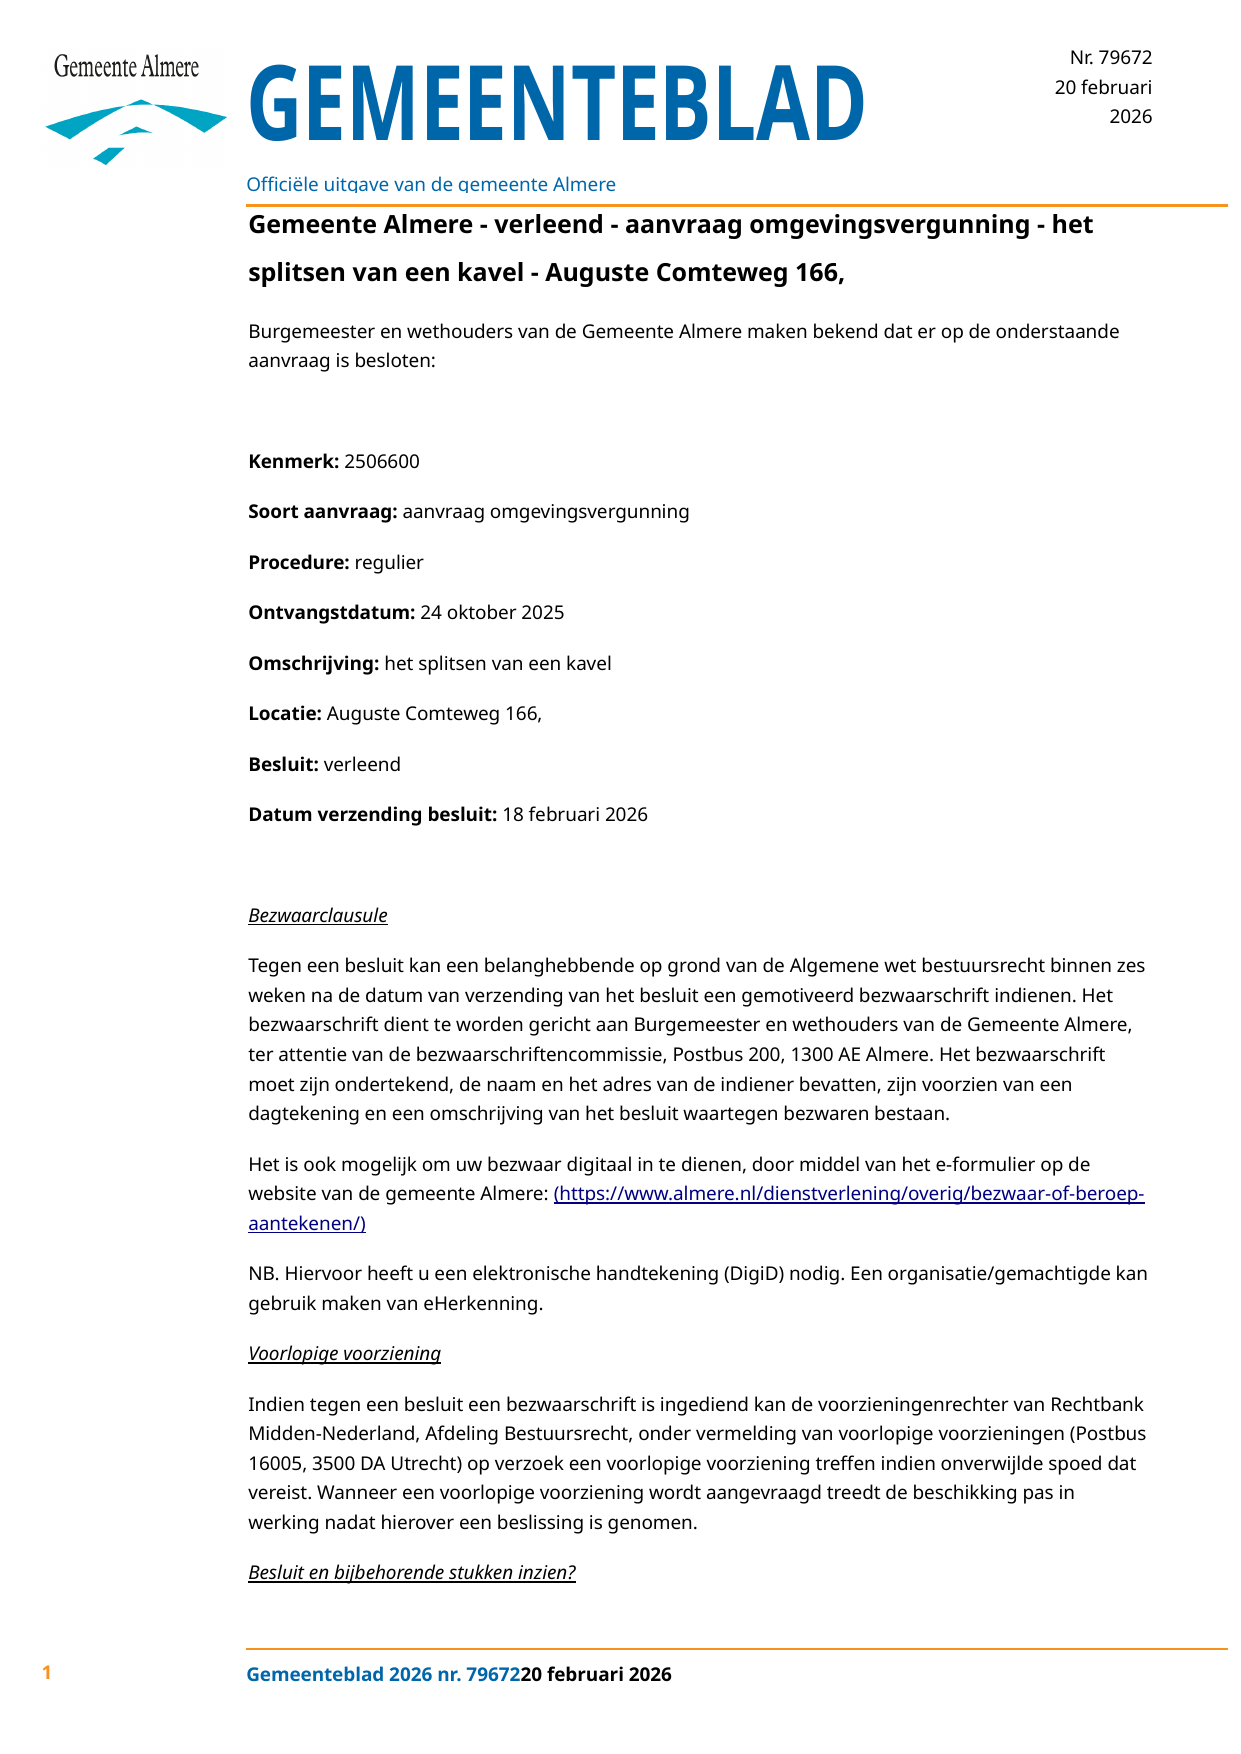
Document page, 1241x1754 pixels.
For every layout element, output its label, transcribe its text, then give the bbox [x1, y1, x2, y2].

text Besluit: verleend [248, 751, 1152, 777]
text Tegen een besluit kan een belanghebbende op grond van de Algemene wet bestuursrecht binnen zes weken na de datum van verzending van het besluit een gemotiveerd bezwaarschrift indienen. Het bezwaarschrift dient te worden gericht aan Burgemeester en wethouders van de Gemeente Almere, ter attentie van de bezwaarschriftencommissie, Postbus 200, 1300 AE Almere. Het bezwaarschrift moet zijn ondertekend, de naam en het adres van de indiener bevatten, zijn voorzien van een dagtekening en een omschrijving van het besluit waartegen bezwaren bestaan. [248, 952, 1152, 1126]
text Locatie: Auguste Comteweg 166, [248, 700, 1152, 726]
text Soort aanvraag: aanvraag omgevingsvergunning [248, 499, 1152, 524]
text Besluit en bijbehorende stukken inzien? [248, 1559, 1152, 1585]
picture [41, 47, 231, 172]
text Datum verzending besluit: 18 februari 2026 [248, 801, 1152, 827]
text Het is ook mogelijk om uw bezwaar digitaal in te dienen, door middel van het e-formulier op de website van de gemeente Almere: (https://www.almere.nl/dienstverlening/overig/bezwaar-of-beroep-aantekenen/) [248, 1151, 1152, 1236]
text NB. Hiervoor heeft u een elektronische handtekening (DigiD) nodig. Een organisatie/gemachtigde kan gebruik maken van eHerkenning. [248, 1260, 1152, 1316]
text Bezwaarclausule [248, 902, 1152, 928]
text Omschrijving: het splitsen van een kavel [248, 650, 1152, 676]
text Gemeente Almere - verleend - aanvraag omgevingsvergunning - het splitsen van een kavel - Auguste Comteweg 166, [248, 207, 1152, 288]
text Kenmerk: 2506600 [248, 448, 1152, 474]
text Indien tegen een besluit een bezwaarschrift is ingediend kan de voorzieningenrechter van Rechtbank Midden-Nederland, Afdeling Bestuursrecht, onder vermelding van voorlopige voorzieningen (Postbus 16005, 3500 DA Utrecht) op verzoek een voorlopige voorziening treffen indien onverwijlde spoed dat vereist. Wanneer een voorlopige voorziening wordt aangevraagd treedt de beschikking pas in werking nadat hierover een beslissing is genomen. [248, 1391, 1152, 1535]
text Voorlopige voorziening [248, 1340, 1152, 1366]
text Procedure: regulier [248, 549, 1152, 575]
text Ontvangstdatum: 24 oktober 2025 [248, 599, 1152, 625]
text Burgemeester en wethouders van de Gemeente Almere maken bekend dat er op de onderstaande aanvraag is besloten: [248, 318, 1152, 373]
